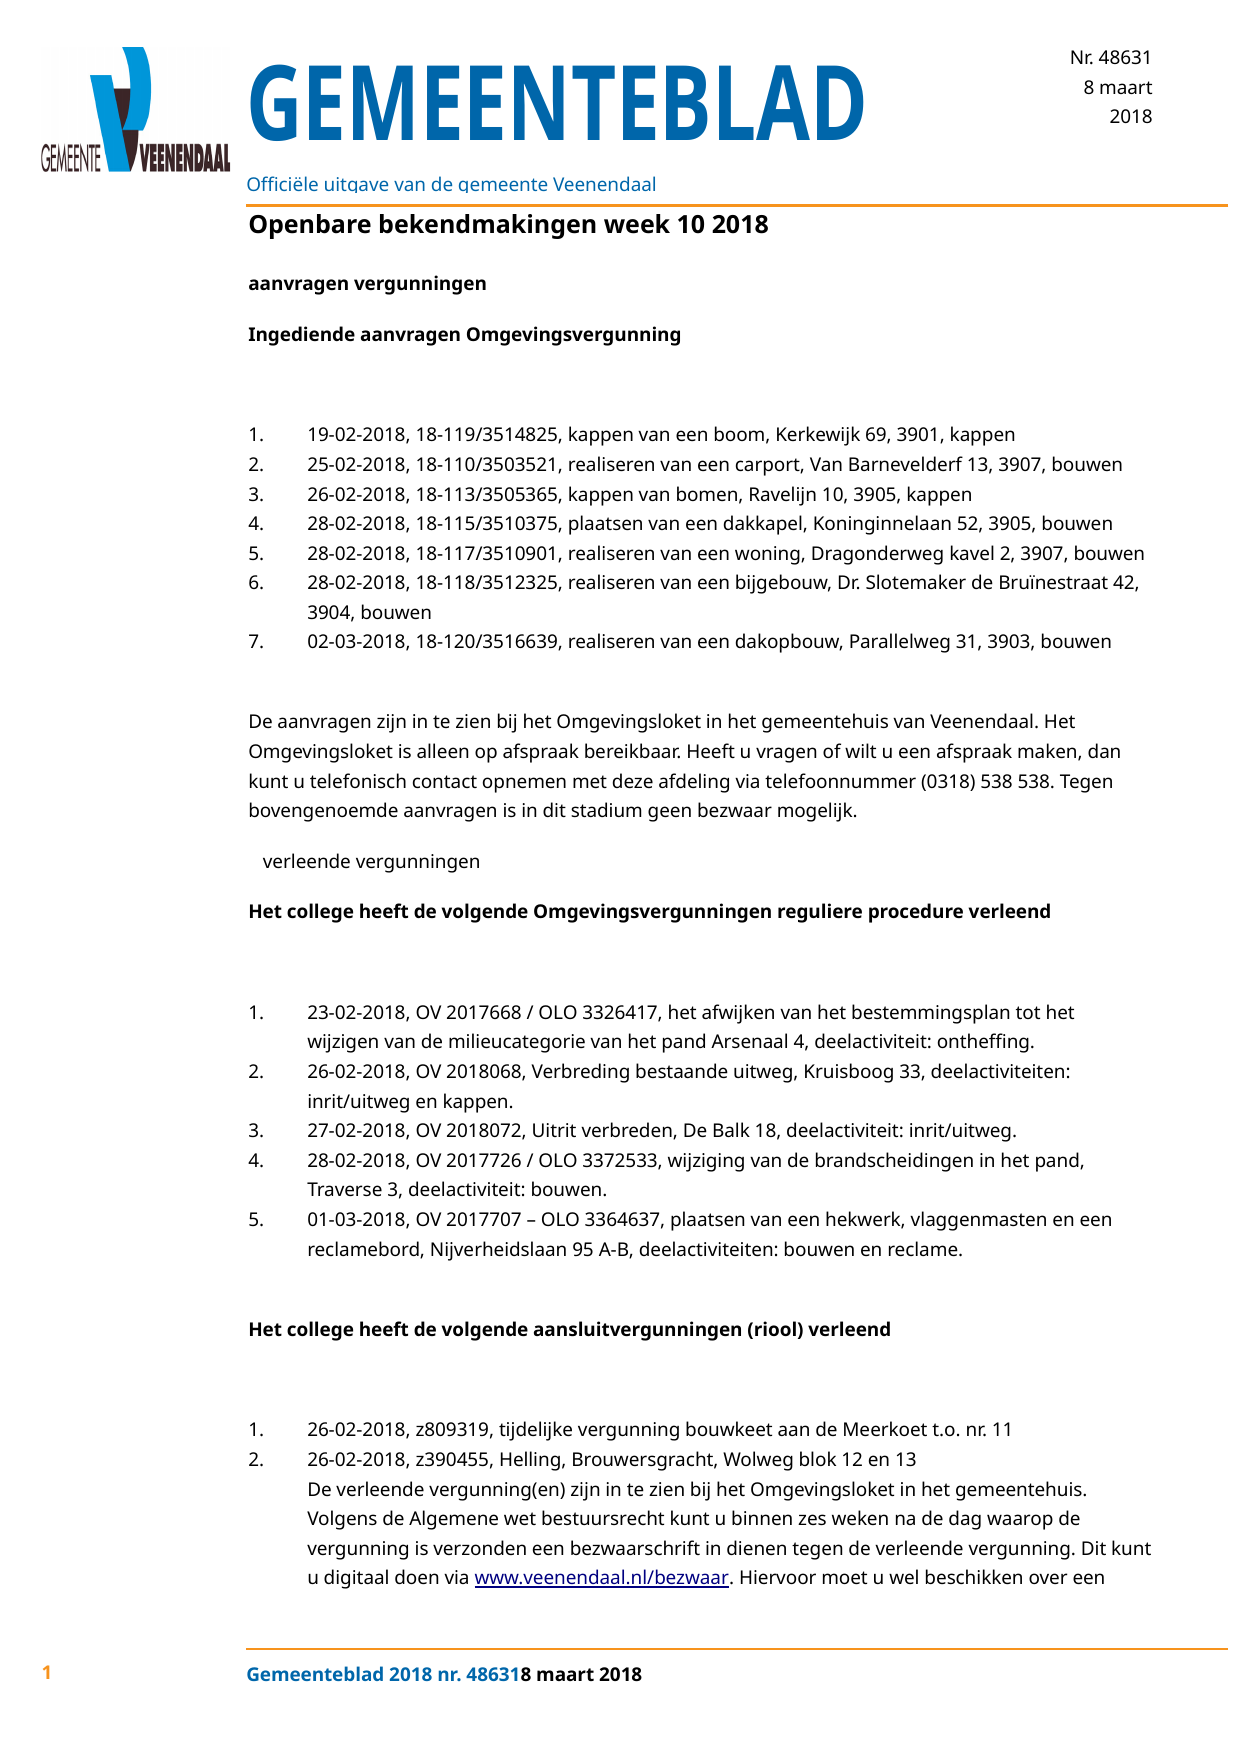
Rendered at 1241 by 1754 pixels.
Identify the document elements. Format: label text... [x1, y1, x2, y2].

list 28-02-2018, 18-117/3510901, realiseren van een woning, Dragonderweg kavel 2, 3907, bouwen [248, 540, 1152, 566]
list 26-02-2018, OV 2018068, Verbreding bestaande uitweg, Kruisboog 33, deelactiviteiten: inrit/uitweg en kappen. [248, 1058, 1152, 1113]
list 26-02-2018, z809319, tijdelijke vergunning bouwkeet aan de Meerkoet t.o. nr. 11 [248, 1417, 1152, 1442]
text verleende vergunningen [248, 848, 1152, 873]
list 27-02-2018, OV 2018072, Uitrit verbreden, De Balk 18, deelactiviteit: inrit/uitweg. [248, 1117, 1152, 1143]
list 28-02-2018, 18-118/3512325, realiseren van een bijgebouw, Dr. Slotemaker de Bruïnestraat 42, 3904, bouwen [248, 569, 1152, 625]
list 01-03-2018, OV 2017707 – OLO 3364637, plaatsen van een hekwerk, vlaggenmasten en een reclamebord, Nijverheidslaan 95 A-B, deelactiviteiten: bouwen en reclame. [248, 1206, 1152, 1261]
list 02-03-2018, 18-120/3516639, realiseren van een dakopbouw, Parallelweg 31, 3903, bouwen [248, 629, 1152, 654]
text Het college heeft de volgende Omgevingsvergunningen reguliere procedure verleend [248, 898, 1152, 924]
list 28-02-2018, OV 2017726 / OLO 3372533, wijziging van de brandscheidingen in het pand, Traverse 3, deelactiviteit: bouwen. [248, 1147, 1152, 1202]
list 26-02-2018, z390455, Helling, Brouwersgracht, Wolweg blok 12 en 13 [248, 1446, 1152, 1472]
picture [123, 47, 231, 172]
text Ingediende aanvragen Omgevingsvergunning [248, 321, 1152, 346]
list 28-02-2018, 18-115/3510375, plaatsen van een dakkapel, Koninginnelaan 52, 3905, bouwen [248, 510, 1152, 536]
list 19-02-2018, 18-119/3514825, kappen van een boom, Kerkewijk 69, 3901, kappen [248, 422, 1152, 447]
text Openbare bekendmakingen week 10 2018 [248, 207, 1152, 241]
picture [41, 47, 130, 172]
list 25-02-2018, 18-110/3503521, realiseren van een carport, Van Barnevelderf 13, 3907, bouwen [248, 451, 1152, 477]
list 23-02-2018, OV 2017668 / OLO 3326417, het afwijken van het bestemmingsplan tot het wijzigen van de milieucategorie van het pand Arsenaal 4, deelactiviteit: ontheffing. [248, 999, 1152, 1054]
text De aanvragen zijn in te zien bij het Omgevingsloket in het gemeentehuis van Veenendaal. Het Omgevingsloket is alleen op afspraak bereikbaar. Heeft u vragen of wilt u een afspraak maken, dan kunt u telefonisch contact opnemen met deze afdeling via telefoonnummer (0318) 538 538. Tegen bovengenoemde aanvragen is in dit stadium geen bezwaar mogelijk. [248, 709, 1152, 823]
text Het college heeft de volgende aansluitvergunningen (riool) verleend [248, 1316, 1152, 1341]
list 26-02-2018, 18-113/3505365, kappen van bomen, Ravelijn 10, 3905, kappen [248, 481, 1152, 506]
list De verleende vergunning(en) zijn in te zien bij het Omgevingsloket in het gemeentehuis. Volgens de Algemene wet bestuursrecht kunt u binnen zes weken na de dag waarop de vergunning is verzonden een bezwaarschrift in dienen tegen de verleende vergunning. Dit kunt u digitaal doen via www.veenendaal.nl/bezwaar. Hiervoor moet u wel beschikken over een [248, 1476, 1152, 1590]
text aanvragen vergunningen [248, 270, 1152, 296]
